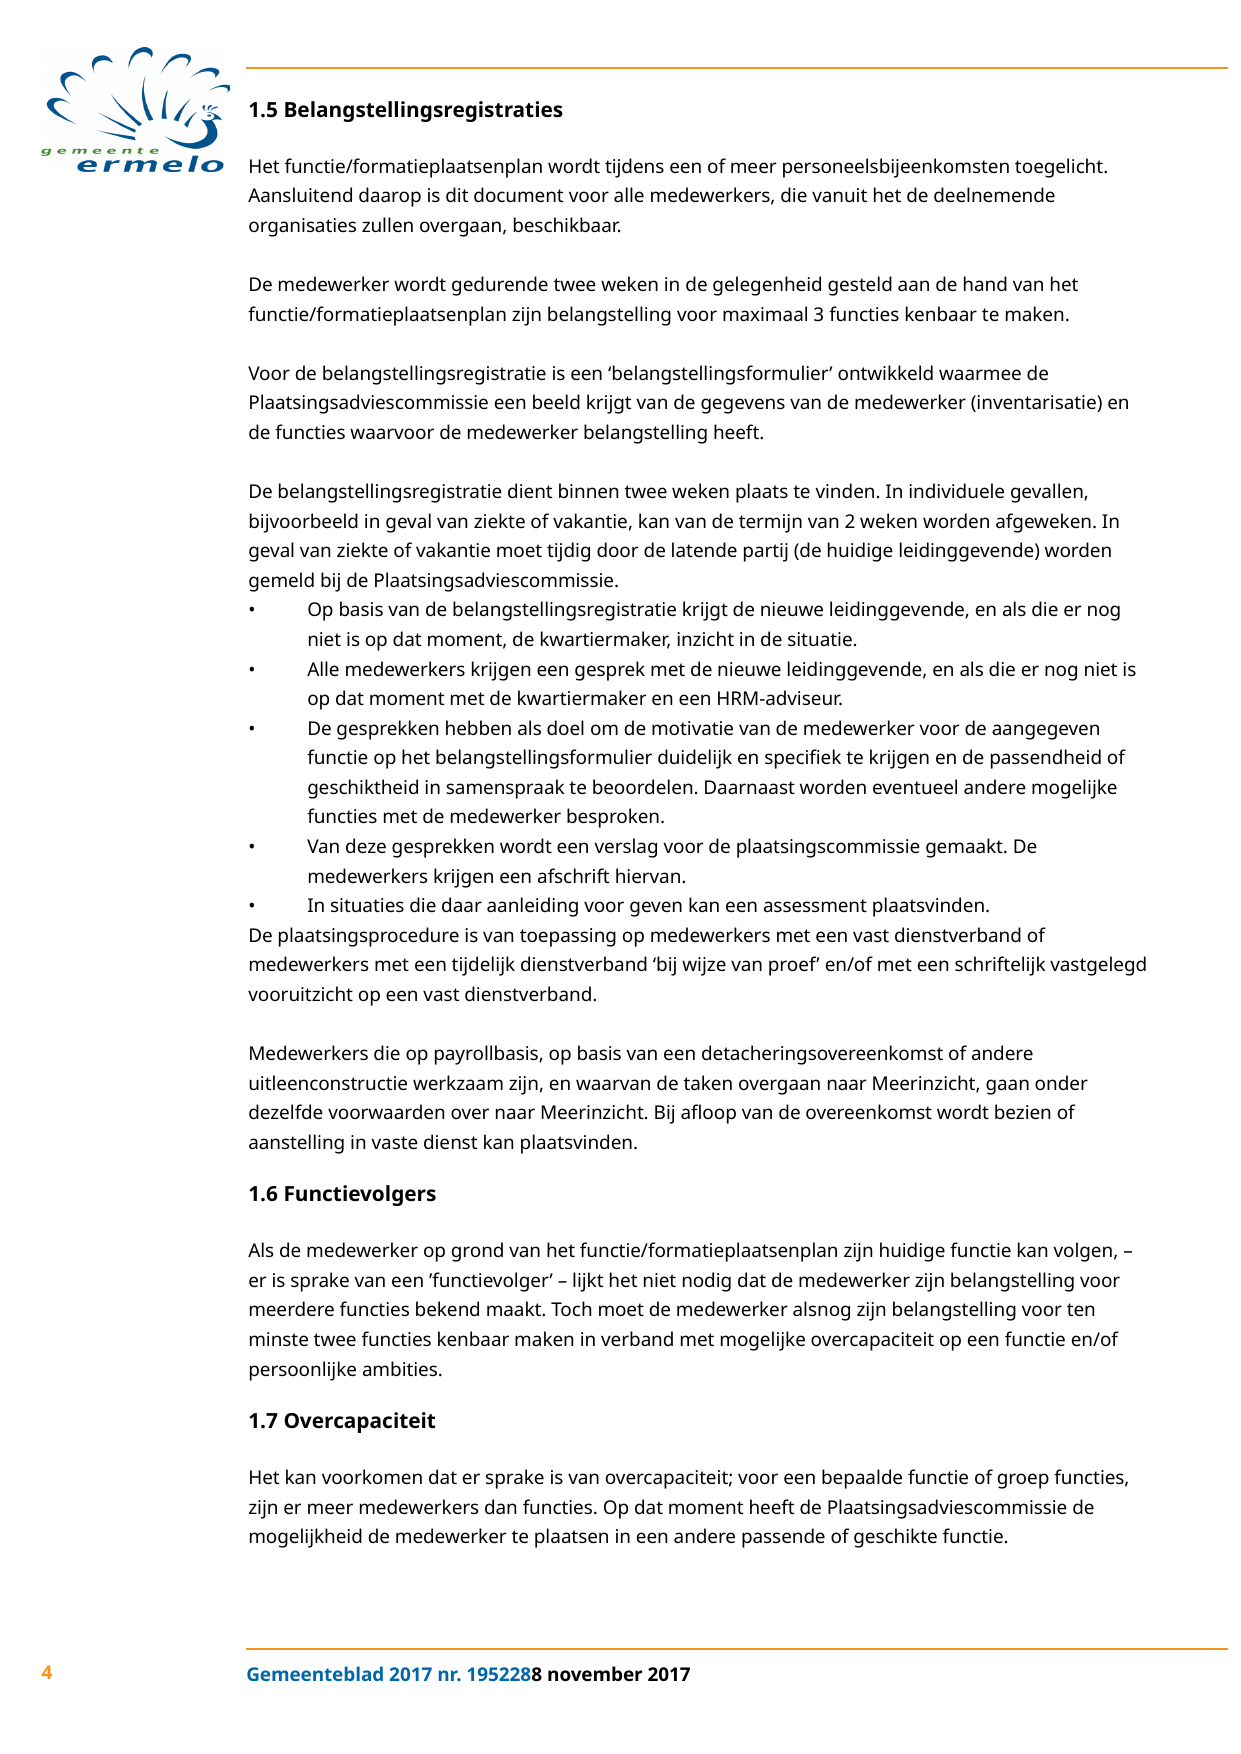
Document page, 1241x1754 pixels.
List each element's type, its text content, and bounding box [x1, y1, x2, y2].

text Het kan voorkomen dat er sprake is van overcapaciteit; voor een bepaalde functie of groep functies, zijn er meer medewerkers dan functies. Op dat moment heeft de Plaatsingsadviescommissie de mogelijkheid de medewerker te plaatsen in een andere passende of geschikte functie. [248, 1464, 1152, 1549]
picture [41, 47, 231, 172]
text Als de medewerker op grond van het functie/formatieplaatsenplan zijn huidige functie kan volgen, – er is sprake van een ’functievolger’ – lijkt het niet nodig dat de medewerker zijn belangstelling voor meerdere functies bekend maakt. Toch moet de medewerker alsnog zijn belangstelling voor ten minste twee functies kenbaar maken in verband met mogelijke overcapaciteit op een functie en/of persoonlijke ambities. [248, 1237, 1152, 1382]
list De gesprekken hebben als doel om de motivatie van de medewerker voor de aangegeven functie op het belangstellingsformulier duidelijk en specifiek te krijgen en de passendheid of geschiktheid in samenspraak te beoordelen. Daarnaast worden eventueel andere mogelijke functies met de medewerker besproken. [248, 715, 1152, 829]
list Alle medewerkers krijgen een gesprek met de nieuwe leidinggevende, en als die er nog niet is op dat moment met de kwartiermaker en een HRM-adviseur. [248, 656, 1152, 711]
text Voor de belangstellingsregistratie is een ‘belangstellingsformulier’ ontwikkeld waarmee de Plaatsingsadviescommissie een beeld krijgt van de gegevens van de medewerker (inventarisatie) en de functies waarvoor de medewerker belangstelling heeft. [248, 360, 1152, 445]
list Van deze gesprekken wordt een verslag voor de plaatsingscommissie gemaakt. De medewerkers krijgen een afschrift hiervan. [248, 833, 1152, 888]
text Het functie/formatieplaatsenplan wordt tijdens een of meer personeelsbijeenkomsten toegelicht. Aansluitend daarop is dit document voor alle medewerkers, die vanuit het de deelnemende organisaties zullen overgaan, beschikbaar. [248, 153, 1152, 238]
text De belangstellingsregistratie dient binnen twee weken plaats te vinden. In individuele gevallen, bijvoorbeeld in geval van ziekte of vakantie, kan van de termijn van 2 weken worden afgeweken. In geval van ziekte of vakantie moet tijdig door de latende partij (de huidige leidinggevende) worden gemeld bij de Plaatsingsadviescommissie. [248, 478, 1152, 593]
text 1.7 Overcapaciteit [248, 1406, 1152, 1435]
text De plaatsingsprocedure is van toepassing op medewerkers met een vast dienstverband of medewerkers met een tijdelijk dienstverband ‘bij wijze van proef’ en/of met een schriftelijk vastgelegd vooruitzicht op een vast dienstverband. [248, 922, 1152, 1007]
list In situaties die daar aanleiding voor geven kan een assessment plaatsvinden. [248, 892, 1152, 918]
list Op basis van de belangstellingsregistratie krijgt de nieuwe leidinggevende, en als die er nog niet is op dat moment, de kwartiermaker, inzicht in de situatie. [248, 597, 1152, 652]
text 1.6 Functievolgers [248, 1179, 1152, 1208]
text 1.5 Belangstellingsregistraties [248, 95, 1152, 123]
text De medewerker wordt gedurende twee weken in de gelegenheid gesteld aan de hand van het functie/formatieplaatsenplan zijn belangstelling voor maximaal 3 functies kenbaar te maken. [248, 271, 1152, 326]
text Medewerkers die op payrollbasis, op basis van een detacheringsovereenkomst of andere uitleenconstructie werkzaam zijn, en waarvan de taken overgaan naar Meerinzicht, gaan onder dezelfde voorwaarden over naar Meerinzicht. Bij afloop van de overeenkomst wordt bezien of aanstelling in vaste dienst kan plaatsvinden. [248, 1040, 1152, 1155]
